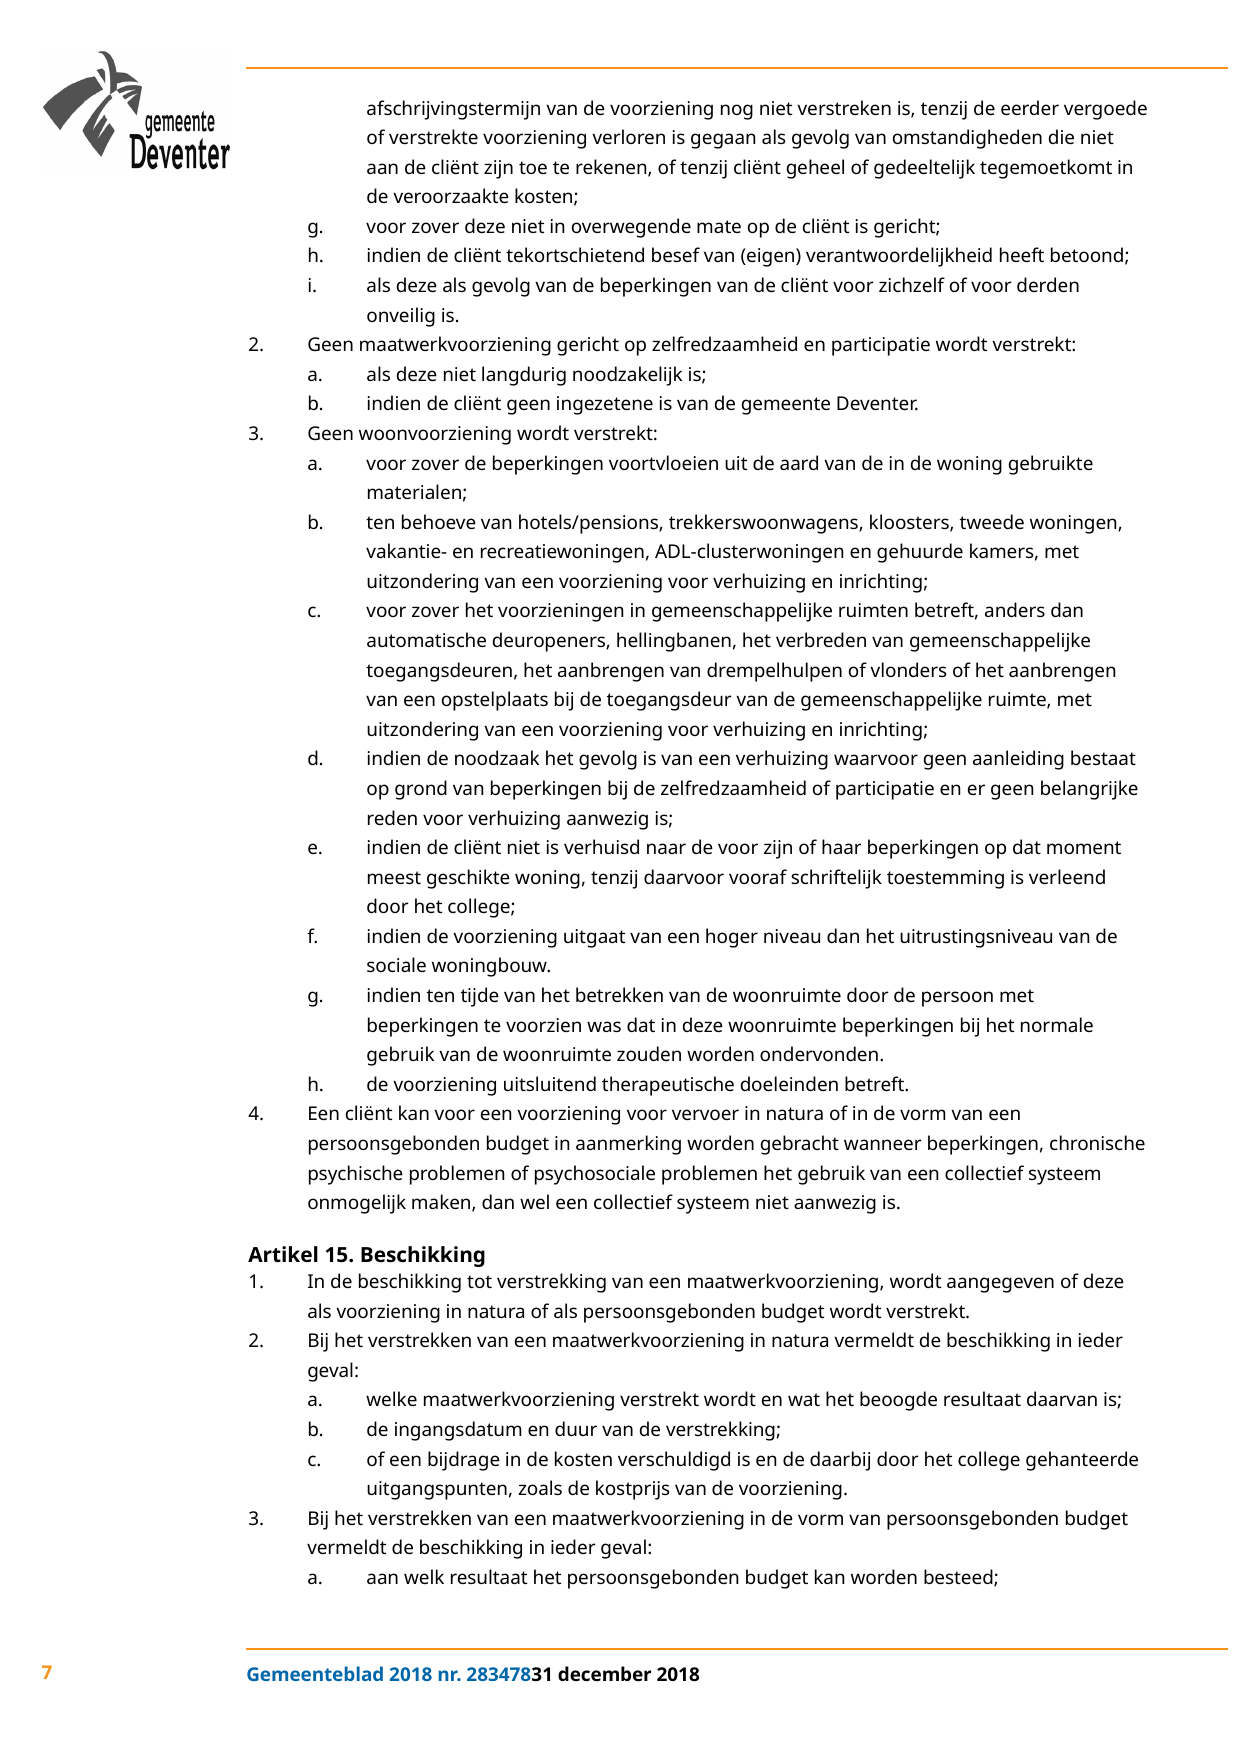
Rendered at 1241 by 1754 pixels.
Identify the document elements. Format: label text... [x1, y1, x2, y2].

list indien ten tijde van het betrekken van de woonruimte door de persoon met beperkingen te voorzien was dat in deze woonruimte beperkingen bij het normale gebruik van de woonruimte zouden worden ondervonden. [307, 982, 1152, 1067]
list indien de cliënt niet is verhuisd naar de voor zijn of haar beperkingen op dat moment meest geschikte woning, tenzij daarvoor vooraf schriftelijk toestemming is verleend door het college; [307, 834, 1152, 919]
list als deze als gevolg van de beperkingen van de cliënt voor zichzelf of voor derden onveilig is. [307, 272, 1152, 328]
picture [41, 47, 231, 172]
list In de beschikking tot verstrekking van een maatwerkvoorziening, wordt aangegeven of deze als voorziening in natura of als persoonsgebonden budget wordt verstrekt. [248, 1268, 1152, 1323]
list welke maatwerkvoorziening verstrekt wordt en wat het beoogde resultaat daarvan is; [307, 1387, 1152, 1412]
list Bij het verstrekken van een maatwerkvoorziening in de vorm van persoonsgebonden budget vermeldt de beschikking in ieder geval: [248, 1505, 1152, 1560]
list Bij het verstrekken van een maatwerkvoorziening in natura vermeldt de beschikking in ieder geval: [248, 1327, 1152, 1383]
list voor zover het voorzieningen in gemeenschappelijke ruimten betreft, anders dan automatische deuropeners, hellingbanen, het verbreden van gemeenschappelijke toegangsdeuren, het aanbrengen van drempelhulpen of vlonders of het aanbrengen van een opstelplaats bij de toegangsdeur van de gemeenschappelijke ruimte, met uitzondering van een voorziening voor verhuizing en inrichting; [307, 598, 1152, 742]
list indien de voorziening uitgaat van een hoger niveau dan het uitrustingsniveau van de sociale woningbouw. [307, 923, 1152, 978]
list indien de noodzaak het gevolg is van een verhuizing waarvoor geen aanleiding bestaat op grond van beperkingen bij de zelfredzaamheid of participatie en er geen belangrijke reden voor verhuizing aanwezig is; [307, 746, 1152, 831]
list Geen maatwerkvoorziening gericht op zelfredzaamheid en participatie wordt verstrekt: [248, 331, 1152, 357]
list voor zover de beperkingen voortvloeien uit de aard van de in de woning gebruikte materialen; [307, 450, 1152, 505]
text Artikel 15. Beschikking [248, 1240, 1152, 1268]
list Een cliënt kan voor een voorziening voor vervoer in natura of in de vorm van een persoonsgebonden budget in aanmerking worden gebracht wanneer beperkingen, chronische psychische problemen of psychosociale problemen het gebruik van een collectief systeem onmogelijk maken, dan wel een collectief systeem niet aanwezig is. [248, 1101, 1152, 1215]
list de ingangsdatum en duur van de verstrekking; [307, 1416, 1152, 1442]
list ten behoeve van hotels/pensions, trekkerswoonwagens, kloosters, tweede woningen, vakantie- en recreatiewoningen, ADL-clusterwoningen en gehuurde kamers, met uitzondering van een voorziening voor verhuizing en inrichting; [307, 509, 1152, 594]
list aan welk resultaat het persoonsgebonden budget kan worden besteed; [307, 1564, 1152, 1590]
list of een bijdrage in de kosten verschuldigd is en de daarbij door het college gehanteerde uitgangspunten, zoals de kostprijs van de voorziening. [307, 1446, 1152, 1501]
list indien de cliënt tekortschietend besef van (eigen) verantwoordelijkheid heeft betoond; [307, 243, 1152, 268]
list als deze niet langdurig noodzakelijk is; [307, 361, 1152, 387]
list de voorziening uitsluitend therapeutische doeleinden betreft. [307, 1071, 1152, 1097]
list voor zover deze niet in overwegende mate op de cliënt is gericht; [307, 213, 1152, 239]
list Geen woonvoorziening wordt verstrekt: [248, 420, 1152, 446]
list afschrijvingstermijn van de voorziening nog niet verstreken is, tenzij de eerder vergoede of verstrekte voorziening verloren is gegaan als gevolg van omstandigheden die niet aan de cliënt zijn toe te rekenen, of tenzij cliënt geheel of gedeeltelijk tegemoetkomt in de veroorzaakte kosten; [307, 95, 1152, 209]
list indien de cliënt geen ingezetene is van de gemeente Deventer. [307, 391, 1152, 416]
